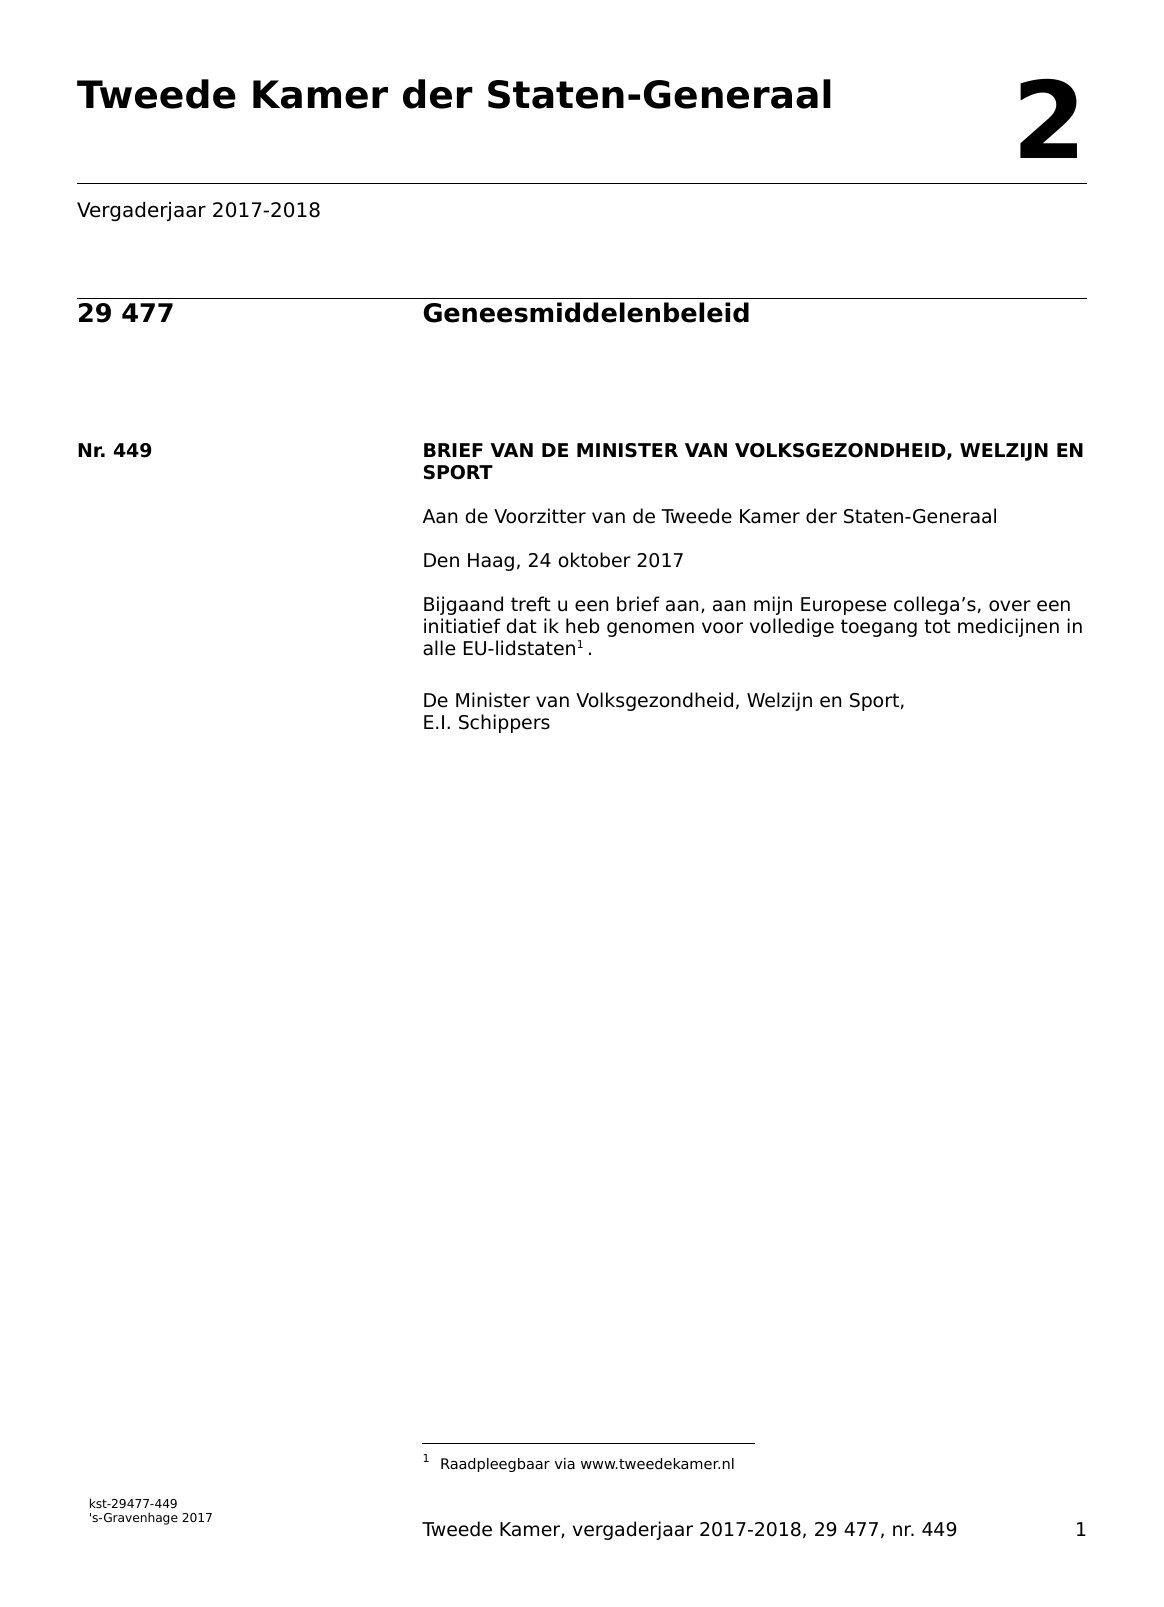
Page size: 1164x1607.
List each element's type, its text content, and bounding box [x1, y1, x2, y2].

text De Minister van Volksgezondheid, Welzijn en Sport, E.I. Schippers [422, 690, 1087, 734]
text Den Haag, 24 oktober 2017 [422, 550, 1087, 572]
text Aan de Voorzitter van de Tweede Kamer der Staten-Generaal [422, 506, 1087, 528]
table_cell Vergaderjaar 2017-2018 [77, 184, 1087, 298]
subtitle Nr. 449 BRIEF VAN DE MINISTER VAN VOLKSGEZONDHEID, WELZIJN EN SPORT [77, 440, 1087, 484]
table_header 2 [886, 59, 1087, 183]
subtitle 29 477 Geneesmiddelenbeleid [77, 299, 1087, 329]
text Bijgaand treft u een brief aan, aan mijn Europese collega’s, over een initiatief dat ik heb genomen voor volledige toegang tot medicijnen in alle EU-lidstaten. [422, 594, 1087, 660]
text kst-29477-449 [88, 1497, 323, 1511]
table_header Tweede Kamer der Staten-Generaal [77, 59, 886, 183]
text Raadpleegbaar via www.tweedekamer.nl [422, 1452, 1087, 1474]
text 's-Gravenhage 2017 [88, 1511, 323, 1525]
